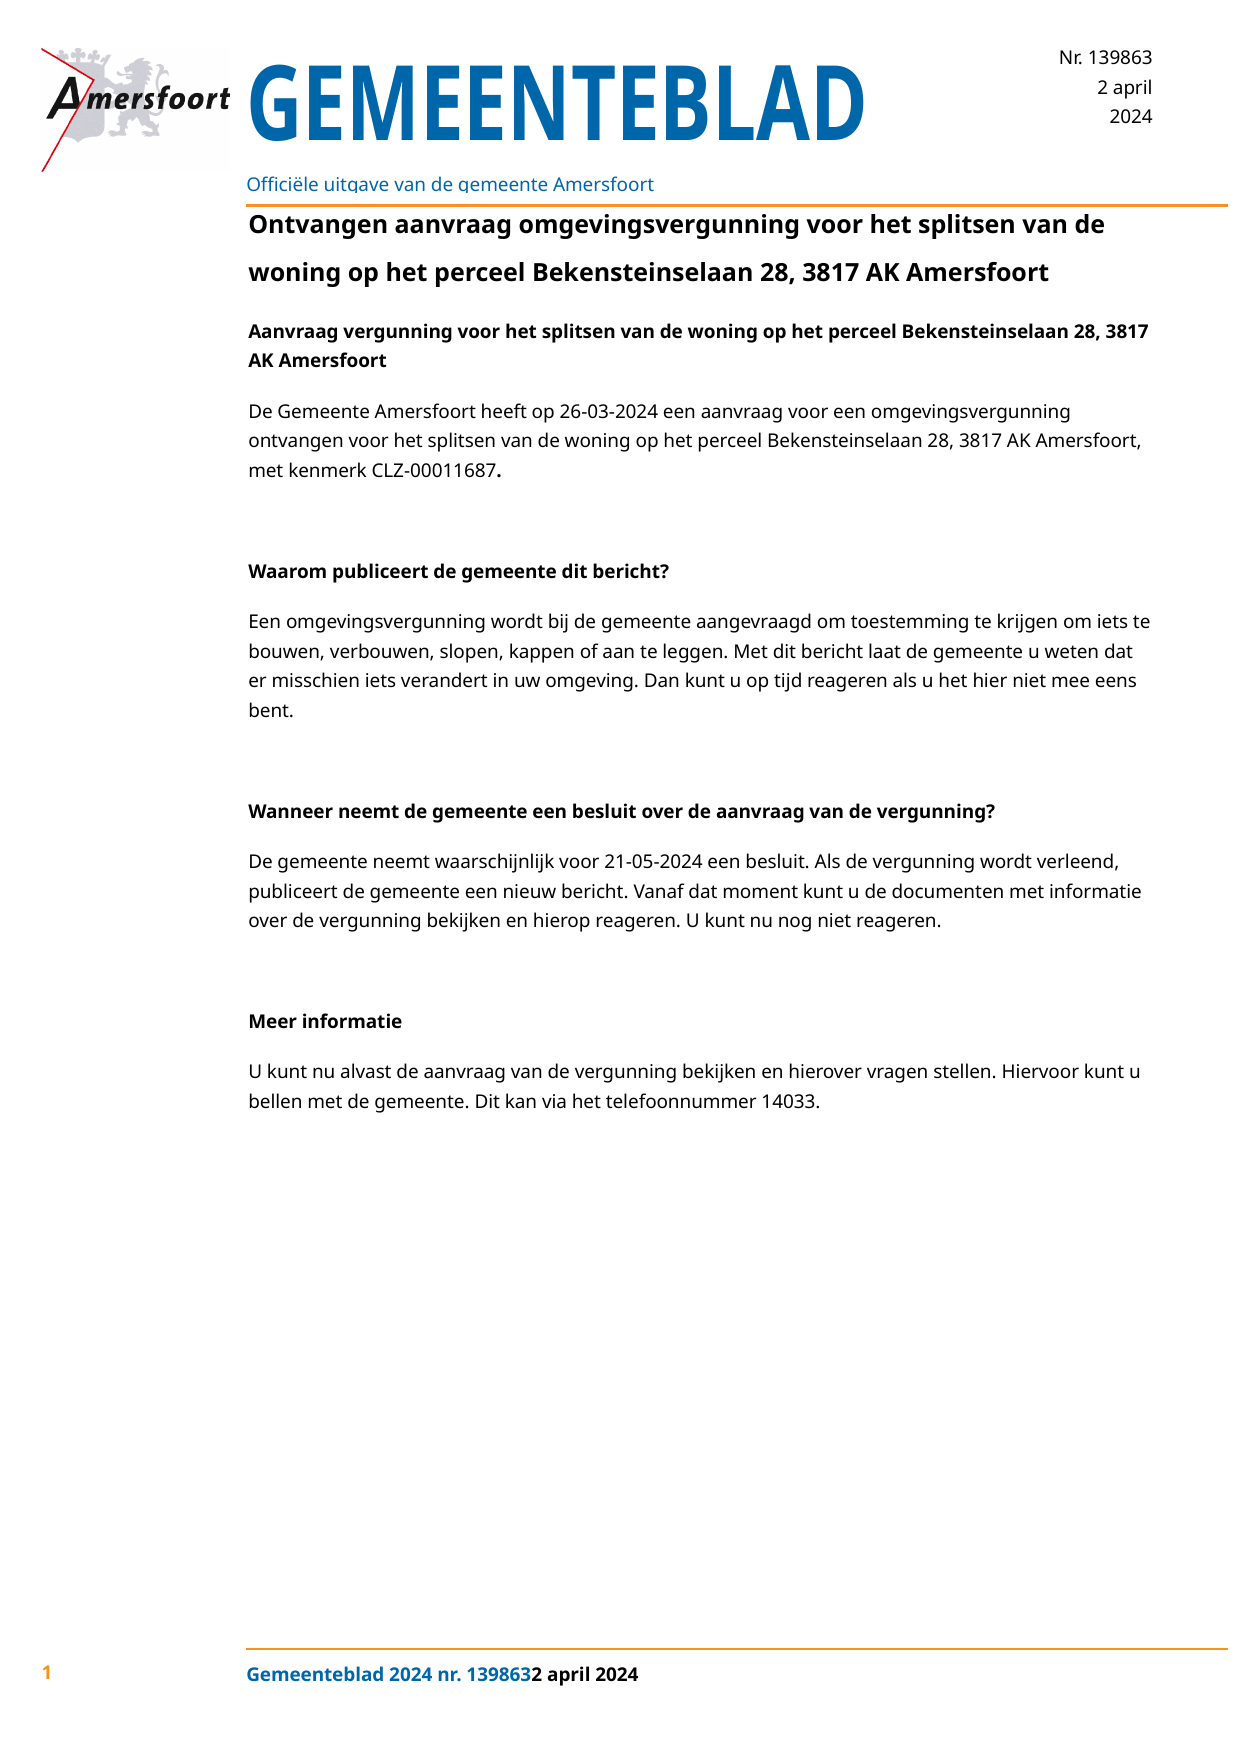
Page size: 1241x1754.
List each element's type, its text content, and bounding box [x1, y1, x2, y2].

text Een omgevingsvergunning wordt bij de gemeente aangevraagd om toestemming te krijgen om iets te bouwen, verbouwen, slopen, kappen of aan te leggen. Met dit bericht laat de gemeente u weten dat er misschien iets verandert in uw omgeving. Dan kunt u op tijd reageren als u het hier niet mee eens bent. [248, 608, 1152, 723]
text Aanvraag vergunning voor het splitsen van de woning op het perceel Bekensteinselaan 28, 3817 AK Amersfoort [248, 318, 1152, 373]
picture [41, 47, 231, 172]
text Waarom publiceert de gemeente dit bericht? [248, 558, 1152, 584]
text Wanneer neemt de gemeente een besluit over de aanvraag van de vergunning? [248, 798, 1152, 824]
text Ontvangen aanvraag omgevingsvergunning voor het splitsen van de woning op het perceel Bekensteinselaan 28, 3817 AK Amersfoort [248, 207, 1152, 288]
text De Gemeente Amersfoort heeft op 26-03-2024 een aanvraag voor een omgevingsvergunning ontvangen voor het splitsen van de woning op het perceel Bekensteinselaan 28, 3817 AK Amersfoort, met kenmerk CLZ-00011687. [248, 398, 1152, 483]
text Meer informatie [248, 1008, 1152, 1034]
text U kunt nu alvast de aanvraag van de vergunning bekijken en hierover vragen stellen. Hiervoor kunt u bellen met de gemeente. Dit kan via het telefoonnummer 14033. [248, 1059, 1152, 1114]
text De gemeente neemt waarschijnlijk voor 21-05-2024 een besluit. Als de vergunning wordt verleend, publiceert de gemeente een nieuw bericht. Vanaf dat moment kunt u de documenten met informatie over de vergunning bekijken en hierop reageren. U kunt nu nog niet reageren. [248, 848, 1152, 933]
